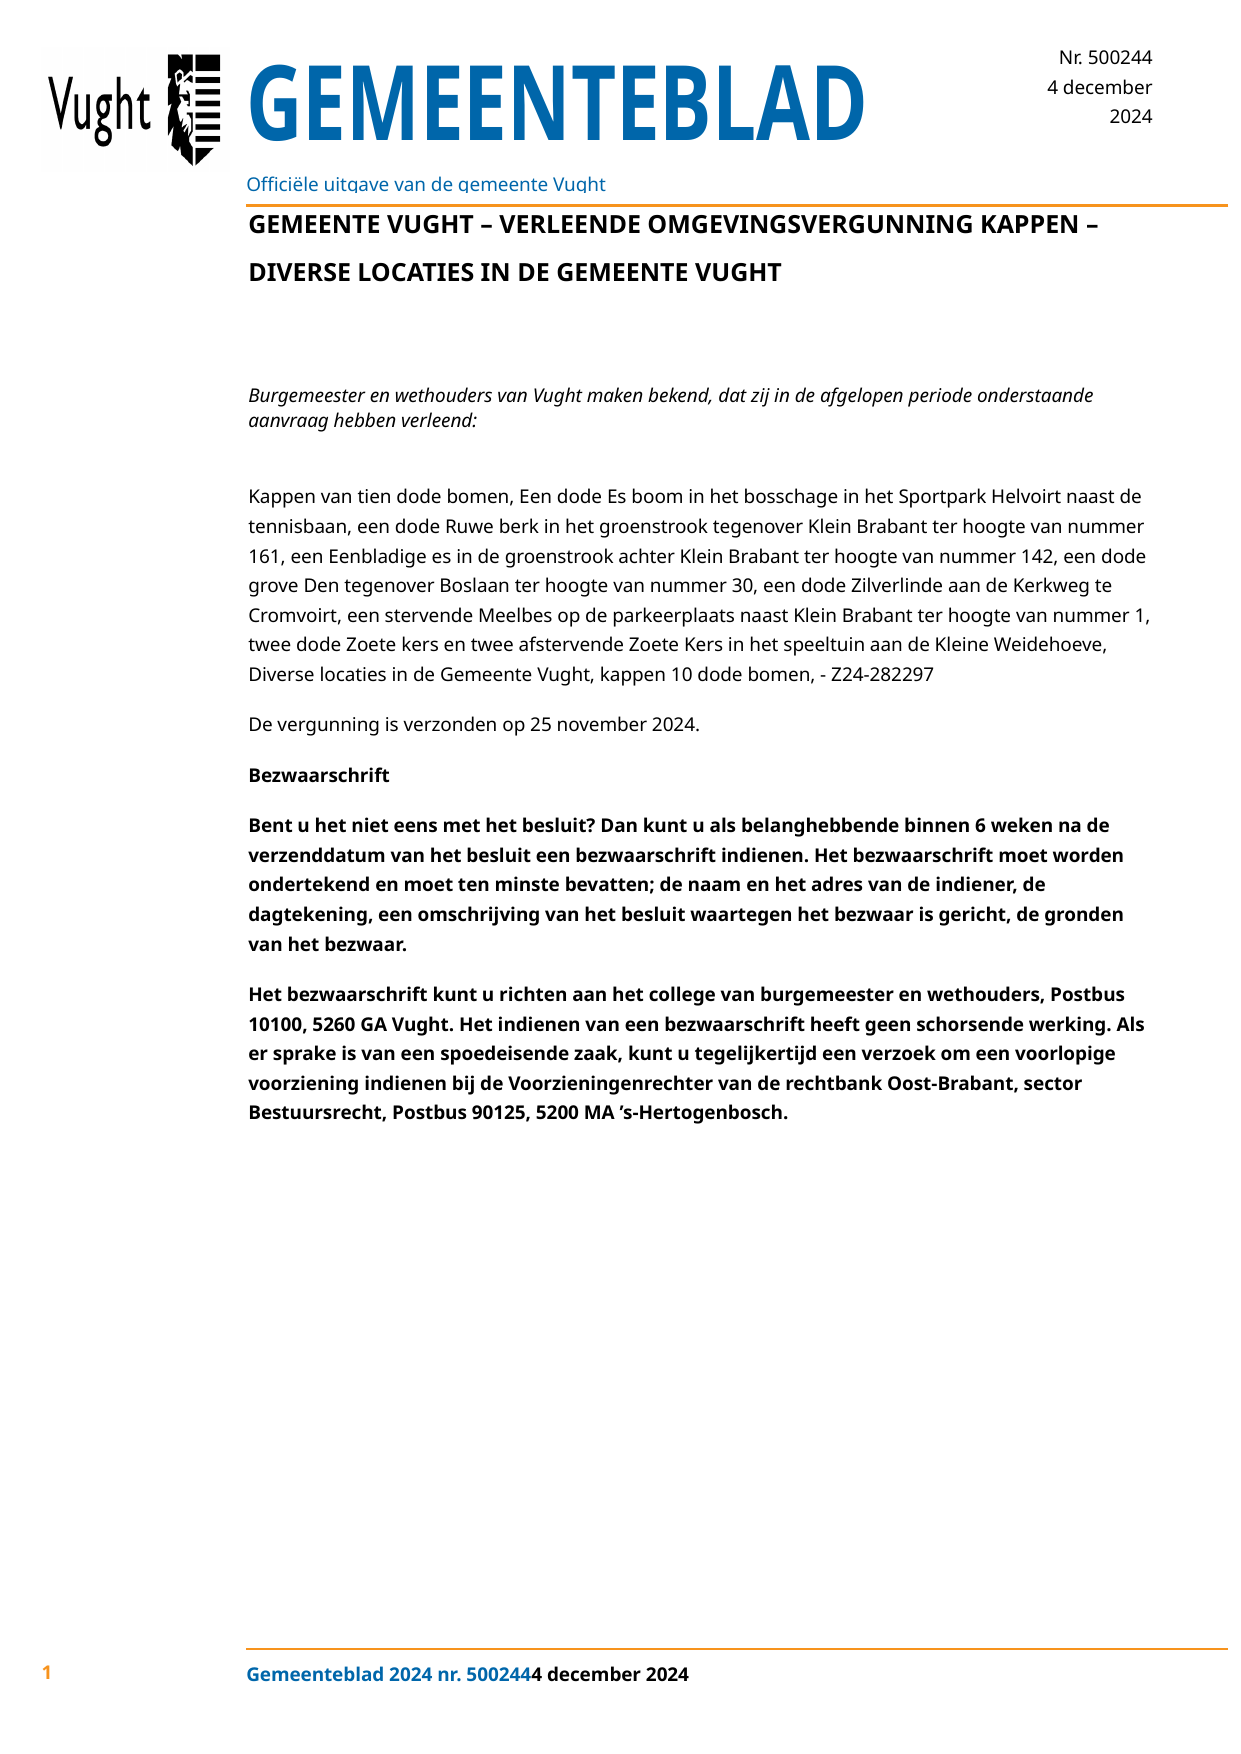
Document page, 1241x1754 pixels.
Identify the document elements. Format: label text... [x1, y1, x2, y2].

picture [41, 47, 231, 172]
text Burgemeester en wethouders van Vught maken bekend, dat zij in de afgelopen periode onderstaande aanvraag hebben verleend: [248, 382, 1152, 433]
text Bent u het niet eens met het besluit? Dan kunt u als belanghebbende binnen 6 weken na de verzenddatum van het besluit een bezwaarschrift indienen. Het bezwaarschrift moet worden ondertekend en moet ten minste bevatten; de naam en het adres van de indiener, de dagtekening, een omschrijving van het besluit waartegen het bezwaar is gericht, de gronden van het bezwaar. [248, 812, 1152, 957]
text Bezwaarschrift [248, 762, 1152, 788]
text Het bezwaarschrift kunt u richten aan het college van burgemeester en wethouders, Postbus 10100, 5260 GA Vught. Het indienen van een bezwaarschrift heeft geen schorsende werking. Als er sprake is van een spoedeisende zaak, kunt u tegelijkertijd een verzoek om een voorlopige voorziening indienen bij de Voorzieningenrechter van de rechtbank Oost-Brabant, sector Bestuursrecht, Postbus 90125, 5200 MA ’s-Hertogenbosch. [248, 981, 1152, 1125]
text GEMEENTE VUGHT – VERLEENDE OMGEVINGSVERGUNNING KAPPEN – DIVERSE LOCATIES IN DE GEMEENTE VUGHT [248, 207, 1152, 288]
text De vergunning is verzonden op 25 november 2024. [248, 712, 1152, 737]
text Kappen van tien dode bomen, Een dode Es boom in het bosschage in het Sportpark Helvoirt naast de tennisbaan, een dode Ruwe berk in het groenstrook tegenover Klein Brabant ter hoogte van nummer 161, een Eenbladige es in de groenstrook achter Klein Brabant ter hoogte van nummer 142, een dode grove Den tegenover Boslaan ter hoogte van nummer 30, een dode Zilverlinde aan de Kerkweg te Cromvoirt, een stervende Meelbes op de parkeerplaats naast Klein Brabant ter hoogte van nummer 1, twee dode Zoete kers en twee afstervende Zoete Kers in het speeltuin aan de Kleine Weidehoeve, Diverse locaties in de Gemeente Vught, kappen 10 dode bomen, - Z24-282297 [248, 484, 1152, 687]
